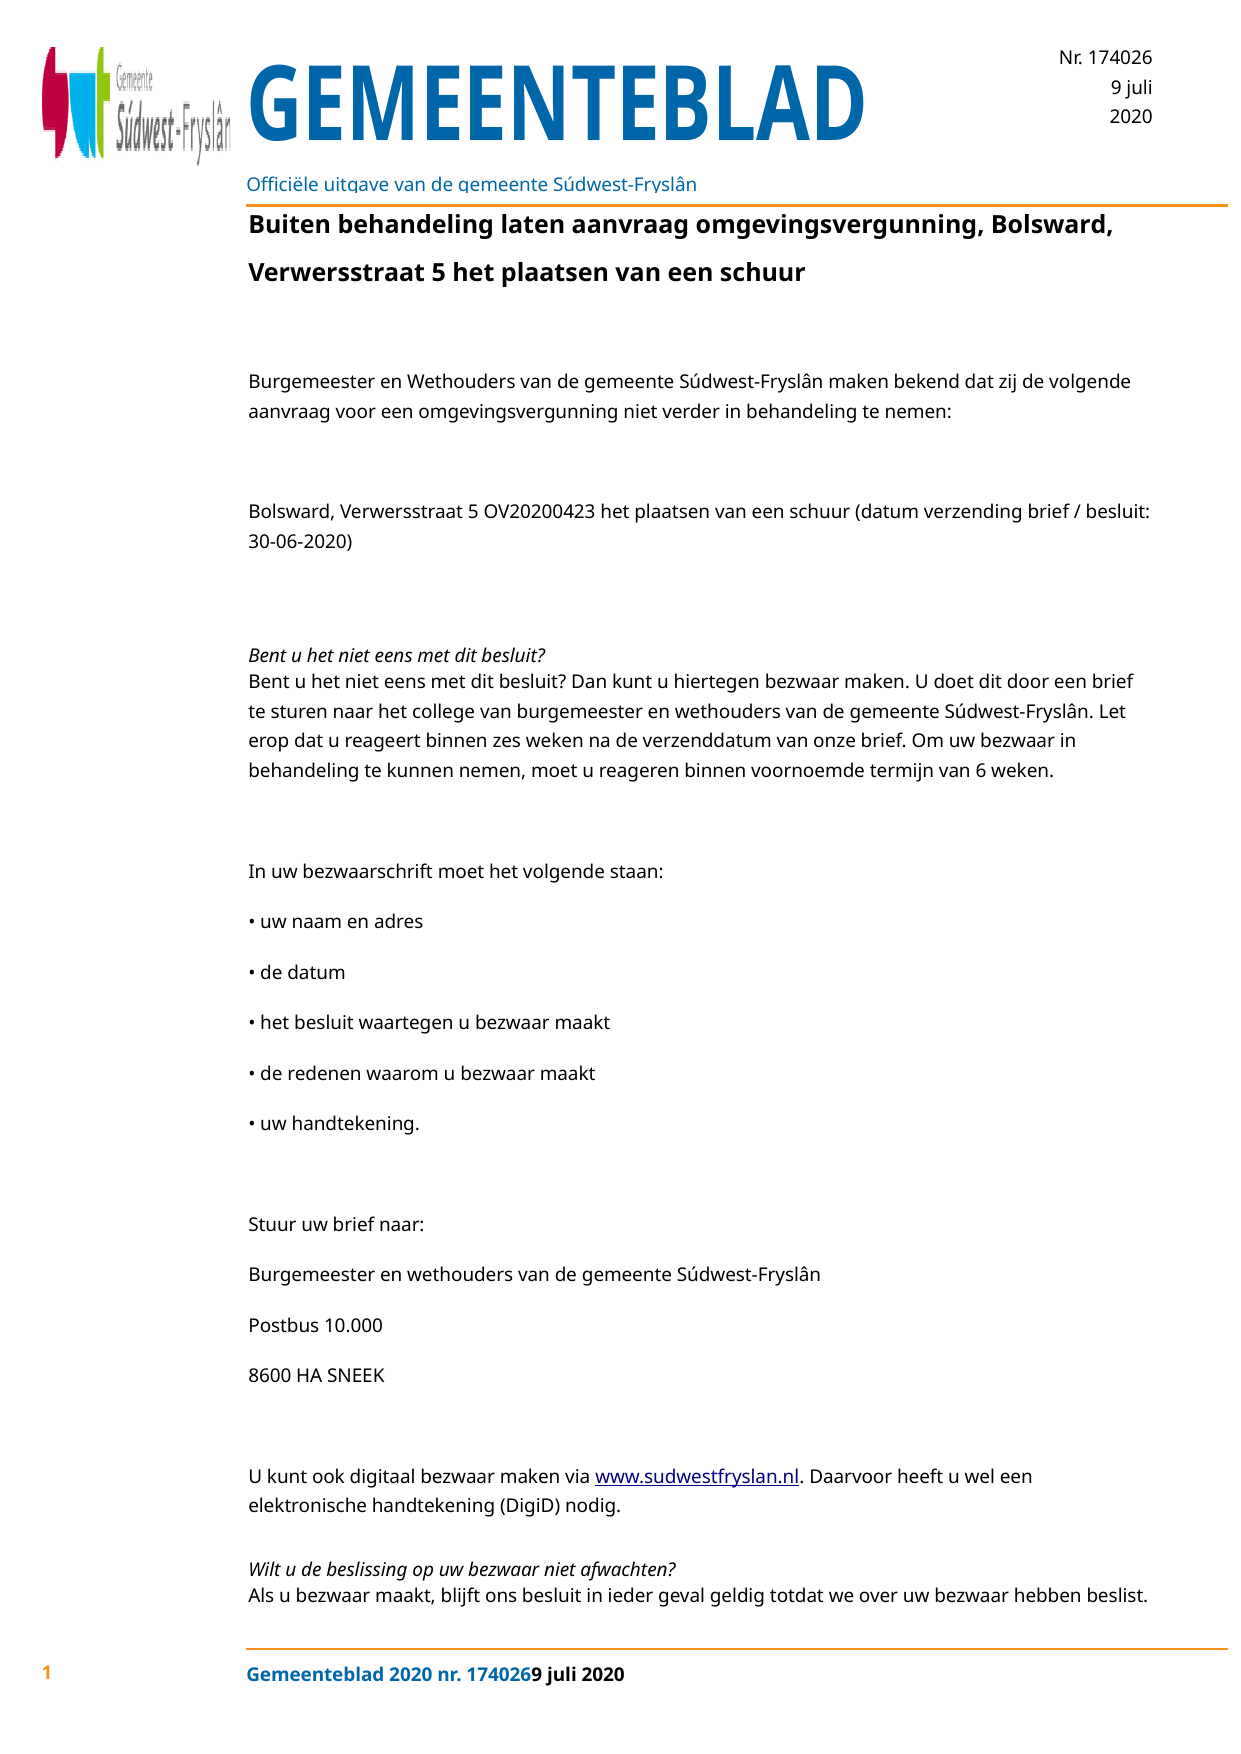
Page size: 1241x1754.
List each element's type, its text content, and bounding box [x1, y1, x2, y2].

text • uw naam en adres [248, 908, 1152, 934]
text Als u bezwaar maakt, blijft ons besluit in ieder geval geldig totdat we over uw bezwaar hebben beslist. [248, 1582, 1152, 1608]
text In uw bezwaarschrift moet het volgende staan: [248, 858, 1152, 884]
text Bent u het niet eens met dit besluit? [248, 643, 1152, 668]
text Buiten behandeling laten aanvraag omgevingsvergunning, Bolsward, Verwersstraat 5 het plaatsen van een schuur [248, 207, 1152, 288]
text Burgemeester en wethouders van de gemeente Súdwest-Fryslân [248, 1261, 1152, 1287]
text U kunt ook digitaal bezwaar maken via www.sudwestfryslan.nl. Daarvoor heeft u wel een elektronische handtekening (DigiD) nodig. [248, 1463, 1152, 1518]
text 8600 HA SNEEK [248, 1362, 1152, 1388]
text Stuur uw brief naar: [248, 1211, 1152, 1237]
text Bent u het niet eens met dit besluit? Dan kunt u hiertegen bezwaar maken. U doet dit door een brief te sturen naar het college van burgemeester en wethouders van de gemeente Súdwest-Fryslân. Let erop dat u reageert binnen zes weken na de verzenddatum van onze brief. Om uw bezwaar in behandeling te kunnen nemen, moet u reageren binnen voornoemde termijn van 6 weken. [248, 668, 1152, 783]
picture [41, 47, 231, 172]
text • de redenen waarom u bezwaar maakt [248, 1060, 1152, 1085]
text • uw handtekening. [248, 1110, 1152, 1136]
text Bolsward, Verwersstraat 5 OV20200423 het plaatsen van een schuur (datum verzending brief / besluit: 30-06-2020) [248, 499, 1152, 554]
text Burgemeester en Wethouders van de gemeente Súdwest-Fryslân maken bekend dat zij de volgende aanvraag voor een omgevingsvergunning niet verder in behandeling te nemen: [248, 368, 1152, 424]
text Wilt u de beslissing op uw bezwaar niet afwachten? [248, 1557, 1152, 1582]
text • de datum [248, 959, 1152, 984]
text • het besluit waartegen u bezwaar maakt [248, 1009, 1152, 1035]
text Postbus 10.000 [248, 1312, 1152, 1337]
